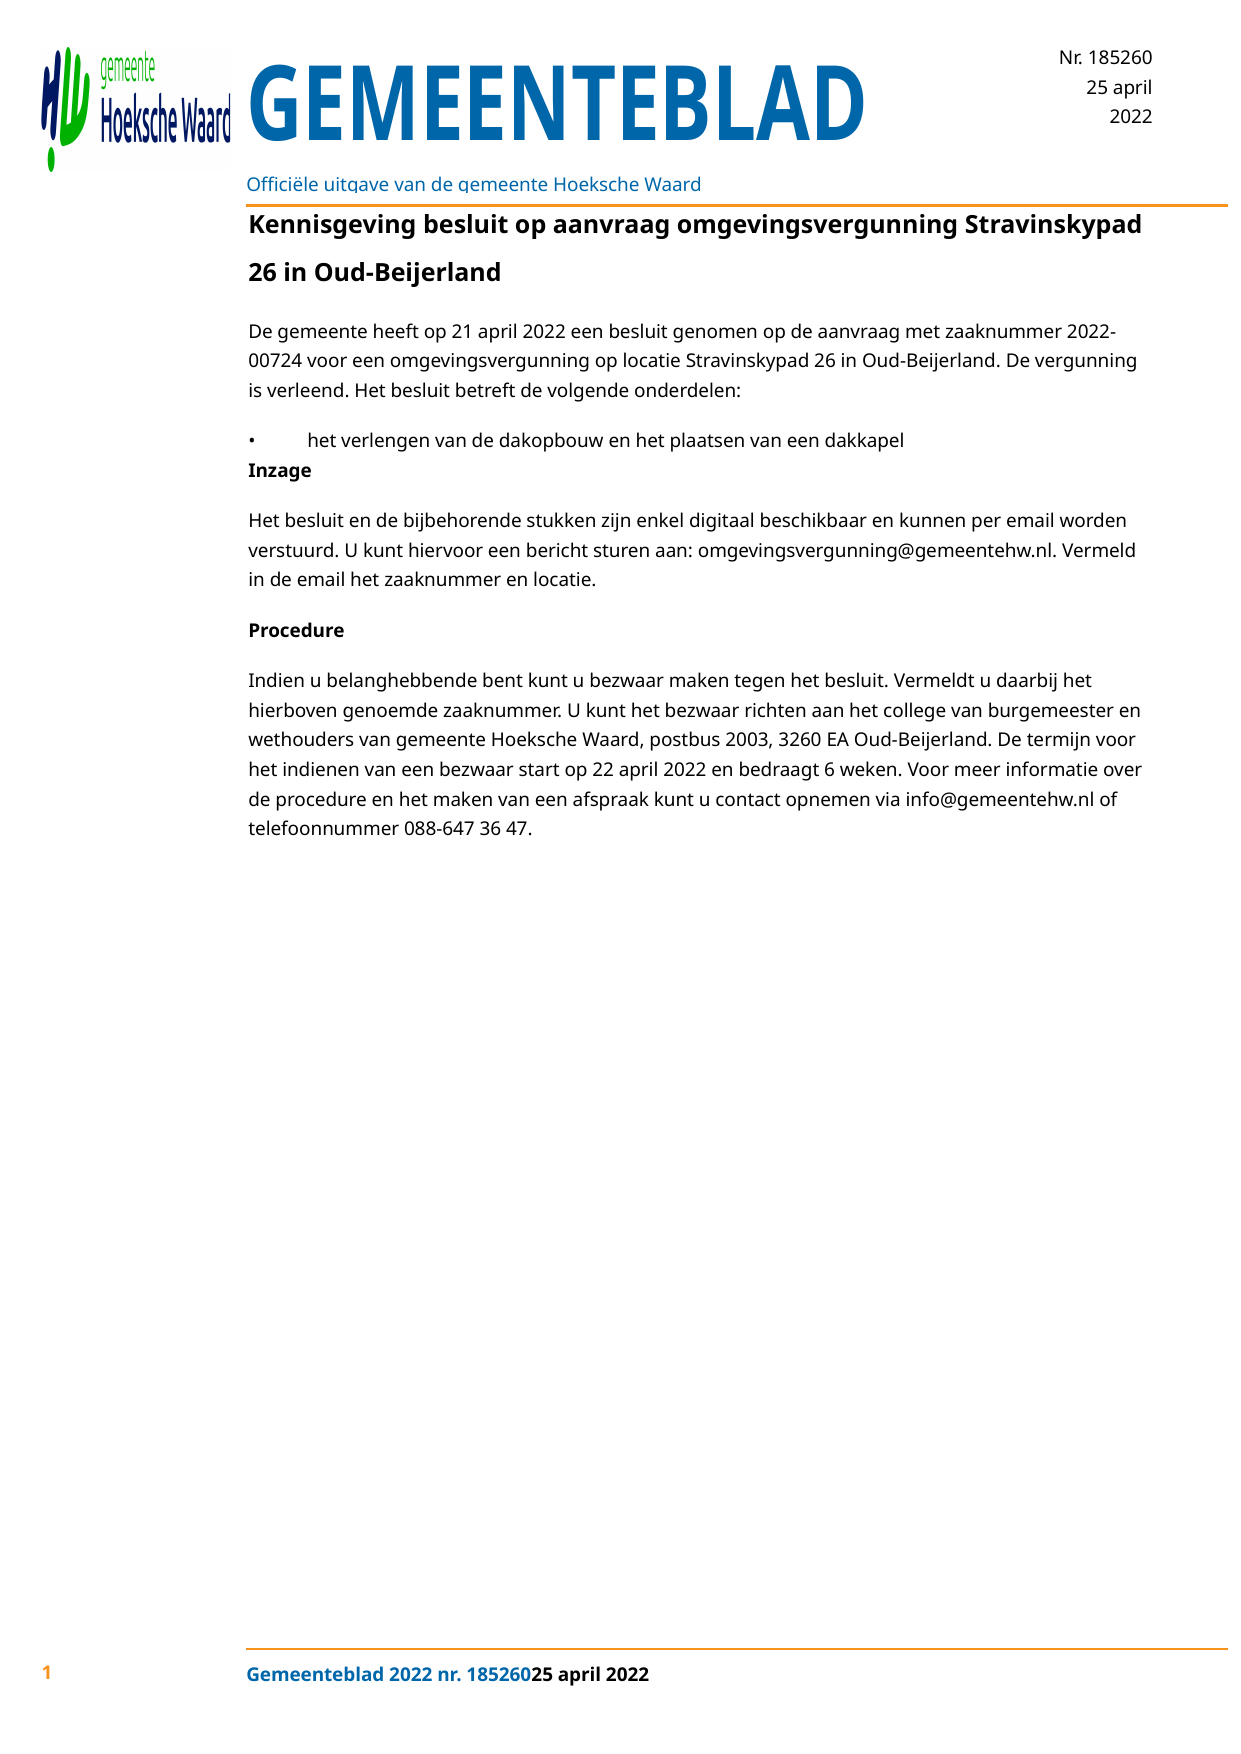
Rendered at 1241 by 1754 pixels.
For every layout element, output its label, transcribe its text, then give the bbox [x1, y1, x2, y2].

text Indien u belanghebbende bent kunt u bezwaar maken tegen het besluit. Vermeldt u daarbij het hierboven genoemde zaaknummer. U kunt het bezwaar richten aan het college van burgemeester en wethouders van gemeente Hoeksche Waard, postbus 2003, 3260 EA Oud-Beijerland. De termijn voor het indienen van een bezwaar start op 22 april 2022 en bedraagt 6 weken. Voor meer informatie over de procedure en het maken van een afspraak kunt u contact opnemen via info@gemeentehw.nl of telefoonnummer 088-647 36 47. [248, 667, 1152, 841]
picture [41, 47, 231, 172]
text Procedure [248, 617, 1152, 643]
text Kennisgeving besluit op aanvraag omgevingsvergunning Stravinskypad 26 in Oud-Beijerland [248, 207, 1152, 288]
text De gemeente heeft op 21 april 2022 een besluit genomen op de aanvraag met zaaknummer 2022-00724 voor een omgevingsvergunning op locatie Stravinskypad 26 in Oud-Beijerland. De vergunning is verleend. Het besluit betreft de volgende onderdelen: [248, 318, 1152, 403]
text Inzage [248, 457, 1152, 483]
list het verlengen van de dakopbouw en het plaatsen van een dakkapel [248, 427, 1152, 453]
text Het besluit en de bijbehorende stukken zijn enkel digitaal beschikbaar en kunnen per email worden verstuurd. U kunt hiervoor een bericht sturen aan: omgevingsvergunning@gemeentehw.nl. Vermeld in de email het zaaknummer en locatie. [248, 507, 1152, 592]
